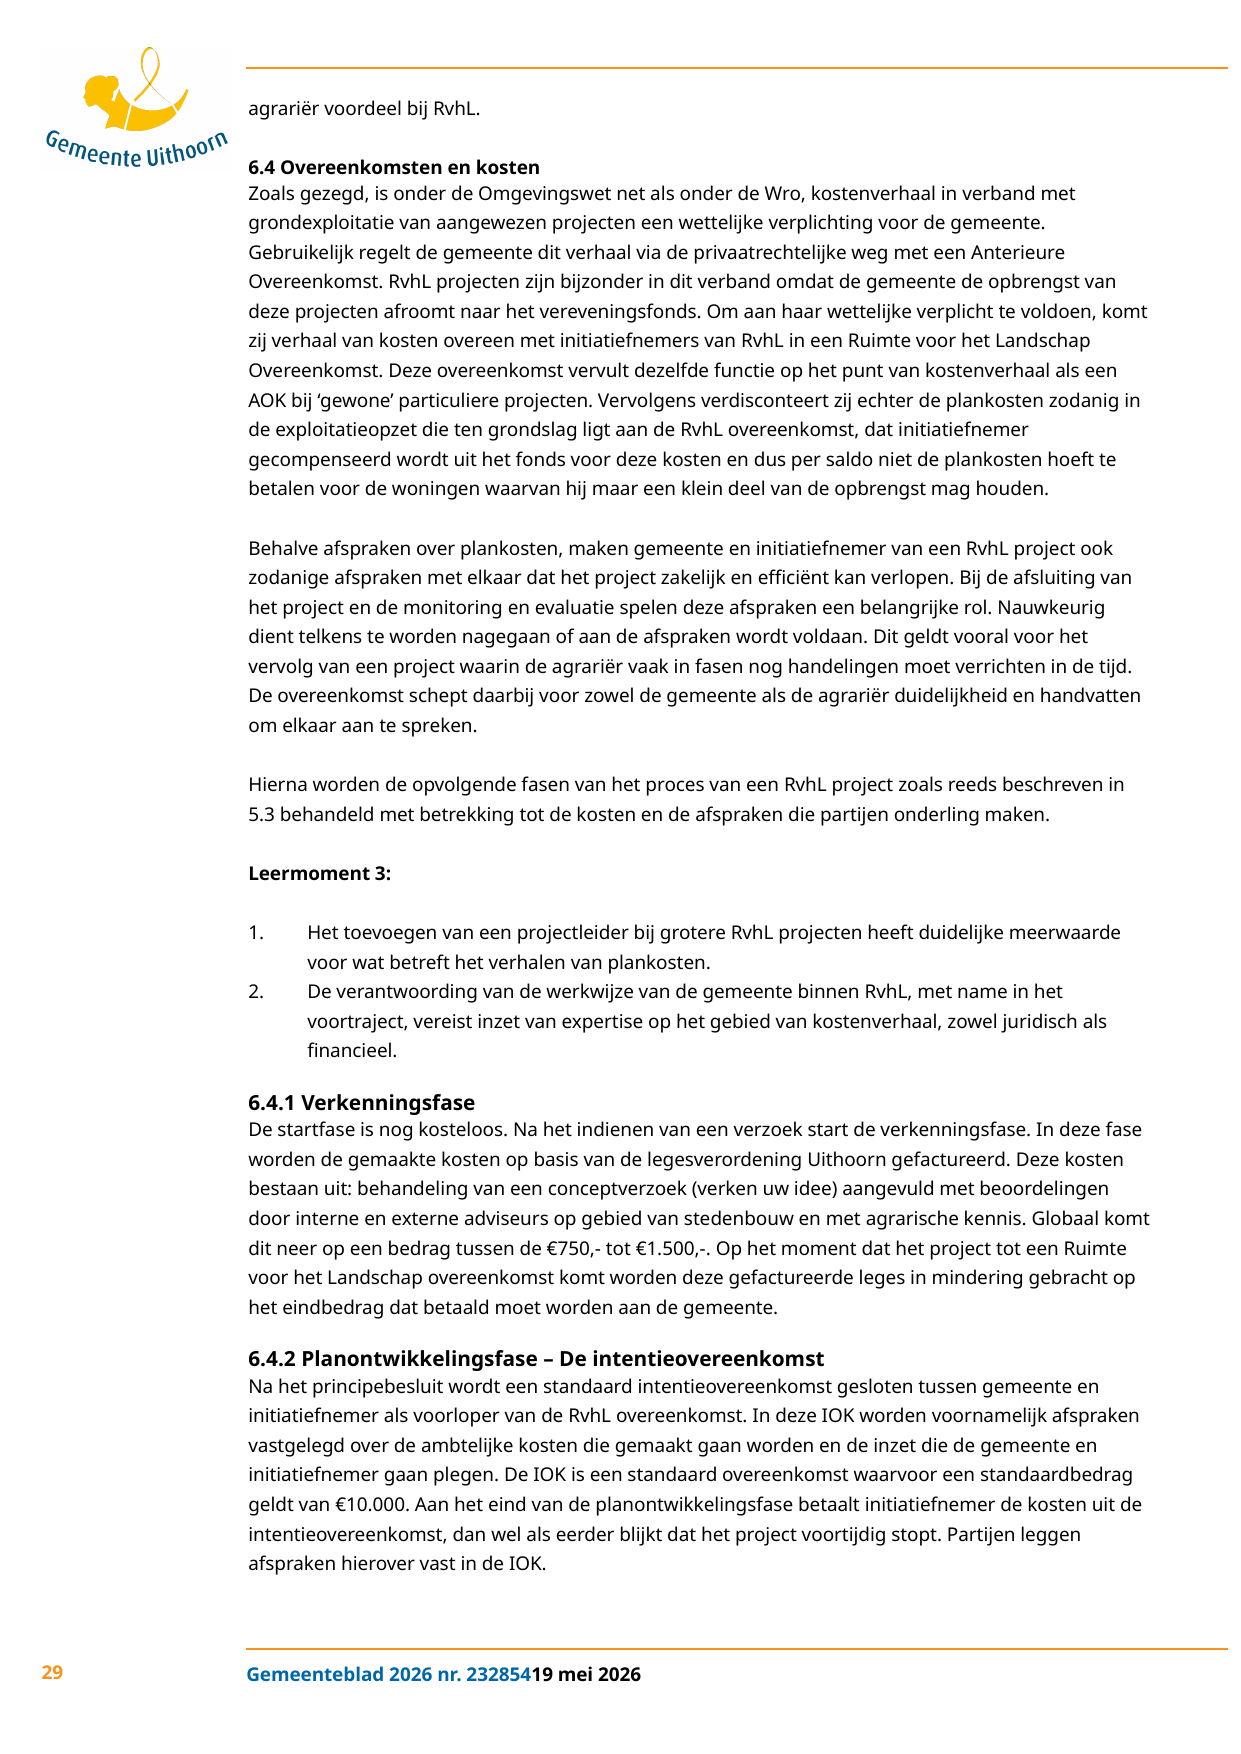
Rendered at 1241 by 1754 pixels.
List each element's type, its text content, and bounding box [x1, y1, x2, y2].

list De verantwoording van de werkwijze van de gemeente binnen RvhL, met name in het voortraject, vereist inzet van expertise op het gebied van kostenverhaal, zowel juridisch als financieel. [248, 978, 1152, 1063]
text Hierna worden de opvolgende fasen van het proces van een RvhL project zoals reeds beschreven in 5.3 behandeld met betrekking tot de kosten en de afspraken die partijen onderling maken. [248, 771, 1152, 827]
text De startfase is nog kosteloos. Na het indienen van een verzoek start de verkenningsfase. In deze fase worden de gemaakte kosten op basis van de legesverordening Uithoorn gefactureerd. Deze kosten bestaan uit: behandeling van een conceptverzoek (verken uw idee) aangevuld met beoordelingen door interne en externe adviseurs op gebied van stedenbouw en met agrarische kennis. Globaal komt dit neer op een bedrag tussen de €750,- tot €1.500,-. Op het moment dat het project tot een Ruimte voor het Landschap overeenkomst komt worden deze gefactureerde leges in mindering gebracht op het eindbedrag dat betaald moet worden aan de gemeente. [248, 1116, 1152, 1320]
text Leermoment 3: [248, 860, 1152, 886]
text Behalve afspraken over plankosten, maken gemeente en initiatiefnemer van een RvhL project ook zodanige afspraken met elkaar dat het project zakelijk en efficiënt kan verlopen. Bij de afsluiting van het project en de monitoring en evaluatie spelen deze afspraken een belangrijke rol. Nauwkeurig dient telkens te worden nagegaan of aan de afspraken wordt voldaan. Dit geldt vooral voor het vervolg van een project waarin de agrariër vaak in fasen nog handelingen moet verrichten in de tijd. De overeenkomst schept daarbij voor zowel de gemeente als de agrariër duidelijkheid en handvatten om elkaar aan te spreken. [248, 535, 1152, 738]
text 6.4.1 Verkenningsfase [248, 1088, 1152, 1116]
text Na het principebesluit wordt een standaard intentieovereenkomst gesloten tussen gemeente en initiatiefnemer als voorloper van de RvhL overeenkomst. In deze IOK worden voornamelijk afspraken vastgelegd over de ambtelijke kosten die gemaakt gaan worden en de inzet die de gemeente en initiatiefnemer gaan plegen. De IOK is een standaard overeenkomst waarvoor een standaardbedrag geldt van €10.000. Aan het eind van de planontwikkelingsfase betaalt initiatiefnemer de kosten uit de intentieovereenkomst, dan wel als eerder blijkt dat het project voortijdig stopt. Partijen leggen afspraken hierover vast in de IOK. [248, 1373, 1152, 1576]
text 6.4 Overeenkomsten en kosten [248, 154, 1152, 180]
picture [41, 47, 231, 172]
text 6.4.2 Planontwikkelingsfase – De intentieovereenkomst [248, 1344, 1152, 1373]
list Het toevoegen van een projectleider bij grotere RvhL projecten heeft duidelijke meerwaarde voor wat betreft het verhalen van plankosten. [248, 919, 1152, 974]
text Zoals gezegd, is onder de Omgevingswet net als onder de Wro, kostenverhaal in verband met grondexploitatie van aangewezen projecten een wettelijke verplichting voor de gemeente. Gebruikelijk regelt de gemeente dit verhaal via de privaatrechtelijke weg met een Anterieure Overeenkomst. RvhL projecten zijn bijzonder in dit verband omdat de gemeente de opbrengst van deze projecten afroomt naar het vereveningsfonds. Om aan haar wettelijke verplicht te voldoen, komt zij verhaal van kosten overeen met initiatiefnemers van RvhL in een Ruimte voor het Landschap Overeenkomst. Deze overeenkomst vervult dezelfde functie op het punt van kostenverhaal als een AOK bij ‘gewone’ particuliere projecten. Vervolgens verdisconteert zij echter de plankosten zodanig in de exploitatieopzet die ten grondslag ligt aan de RvhL overeenkomst, dat initiatiefnemer gecompenseerd wordt uit het fonds voor deze kosten en dus per saldo niet de plankosten hoeft te betalen voor de woningen waarvan hij maar een klein deel van de opbrengst mag houden. [248, 180, 1152, 501]
text agrariër voordeel bij RvhL. [248, 95, 1152, 121]
